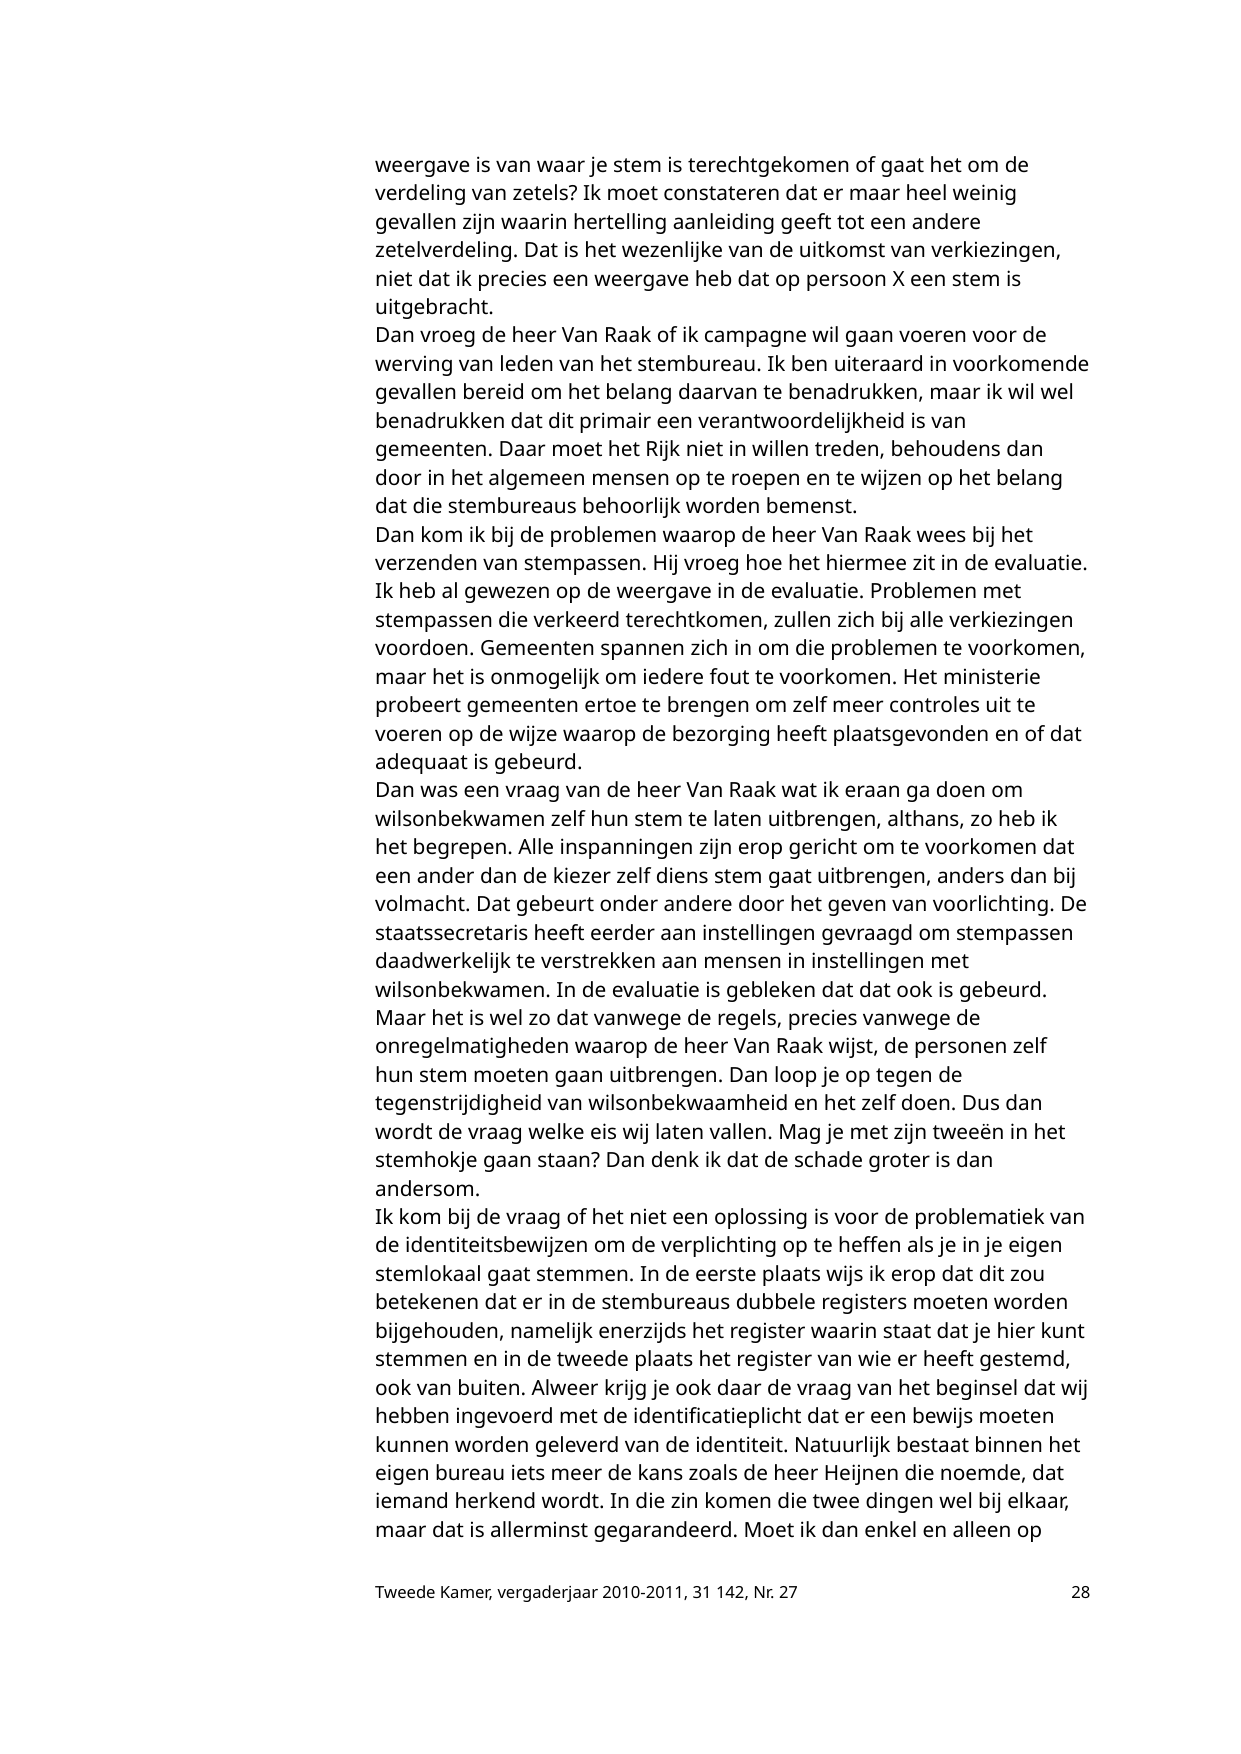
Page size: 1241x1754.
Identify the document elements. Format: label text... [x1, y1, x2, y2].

text Dan vroeg de heer Van Raak of ik campagne wil gaan voeren voor de werving van leden van het stembureau. Ik ben uiteraard in voorkomende gevallen bereid om het belang daarvan te benadrukken, maar ik wil wel benadrukken dat dit primair een verantwoordelijkheid is van gemeenten. Daar moet het Rijk niet in willen treden, behoudens dan door in het algemeen mensen op te roepen en te wijzen op het belang dat die stembureaus behoorlijk worden bemenst. [375, 321, 1090, 520]
text Ik kom bij de vraag of het niet een oplossing is voor de problematiek van de identiteitsbewijzen om de verplichting op te heffen als je in je eigen stemlokaal gaat stemmen. In de eerste plaats wijs ik erop dat dit zou betekenen dat er in de stembureaus dubbele registers moeten worden bijgehouden, namelijk enerzijds het register waarin staat dat je hier kunt stemmen en in de tweede plaats het register van wie er heeft gestemd, ook van buiten. Alweer krijg je ook daar de vraag van het beginsel dat wij hebben ingevoerd met de identificatieplicht dat er een bewijs moeten kunnen worden geleverd van de identiteit. Natuurlijk bestaat binnen het eigen bureau iets meer de kans zoals de heer Heijnen die noemde, dat iemand herkend wordt. In die zin komen die twee dingen wel bij elkaar, maar dat is allerminst gegarandeerd. Moet ik dan enkel en alleen op [375, 1202, 1090, 1543]
text Dan was een vraag van de heer Van Raak wat ik eraan ga doen om wilsonbekwamen zelf hun stem te laten uitbrengen, althans, zo heb ik het begrepen. Alle inspanningen zijn erop gericht om te voorkomen dat een ander dan de kiezer zelf diens stem gaat uitbrengen, anders dan bij volmacht. Dat gebeurt onder andere door het geven van voorlichting. De staatssecretaris heeft eerder aan instellingen gevraagd om stempassen daadwerkelijk te verstrekken aan mensen in instellingen met wilsonbekwamen. In de evaluatie is gebleken dat dat ook is gebeurd. Maar het is wel zo dat vanwege de regels, precies vanwege de onregelmatigheden waarop de heer Van Raak wijst, de personen zelf hun stem moeten gaan uitbrengen. Dan loop je op tegen de tegenstrijdigheid van wilsonbekwaamheid en het zelf doen. Dus dan wordt de vraag welke eis wij laten vallen. Mag je met zijn tweeën in het stemhokje gaan staan? Dan denk ik dat de schade groter is dan andersom. [375, 776, 1090, 1202]
text weergave is van waar je stem is terechtgekomen of gaat het om de verdeling van zetels? Ik moet constateren dat er maar heel weinig gevallen zijn waarin hertelling aanleiding geeft tot een andere zetelverdeling. Dat is het wezenlijke van de uitkomst van verkiezingen, niet dat ik precies een weergave heb dat op persoon X een stem is uitgebracht. [375, 150, 1090, 321]
text Dan kom ik bij de problemen waarop de heer Van Raak wees bij het verzenden van stempassen. Hij vroeg hoe het hiermee zit in de evaluatie. Ik heb al gewezen op de weergave in de evaluatie. Problemen met stempassen die verkeerd terechtkomen, zullen zich bij alle verkiezingen voordoen. Gemeenten spannen zich in om die problemen te voorkomen, maar het is onmogelijk om iedere fout te voorkomen. Het ministerie probeert gemeenten ertoe te brengen om zelf meer controles uit te voeren op de wijze waarop de bezorging heeft plaatsgevonden en of dat adequaat is gebeurd. [375, 520, 1090, 776]
